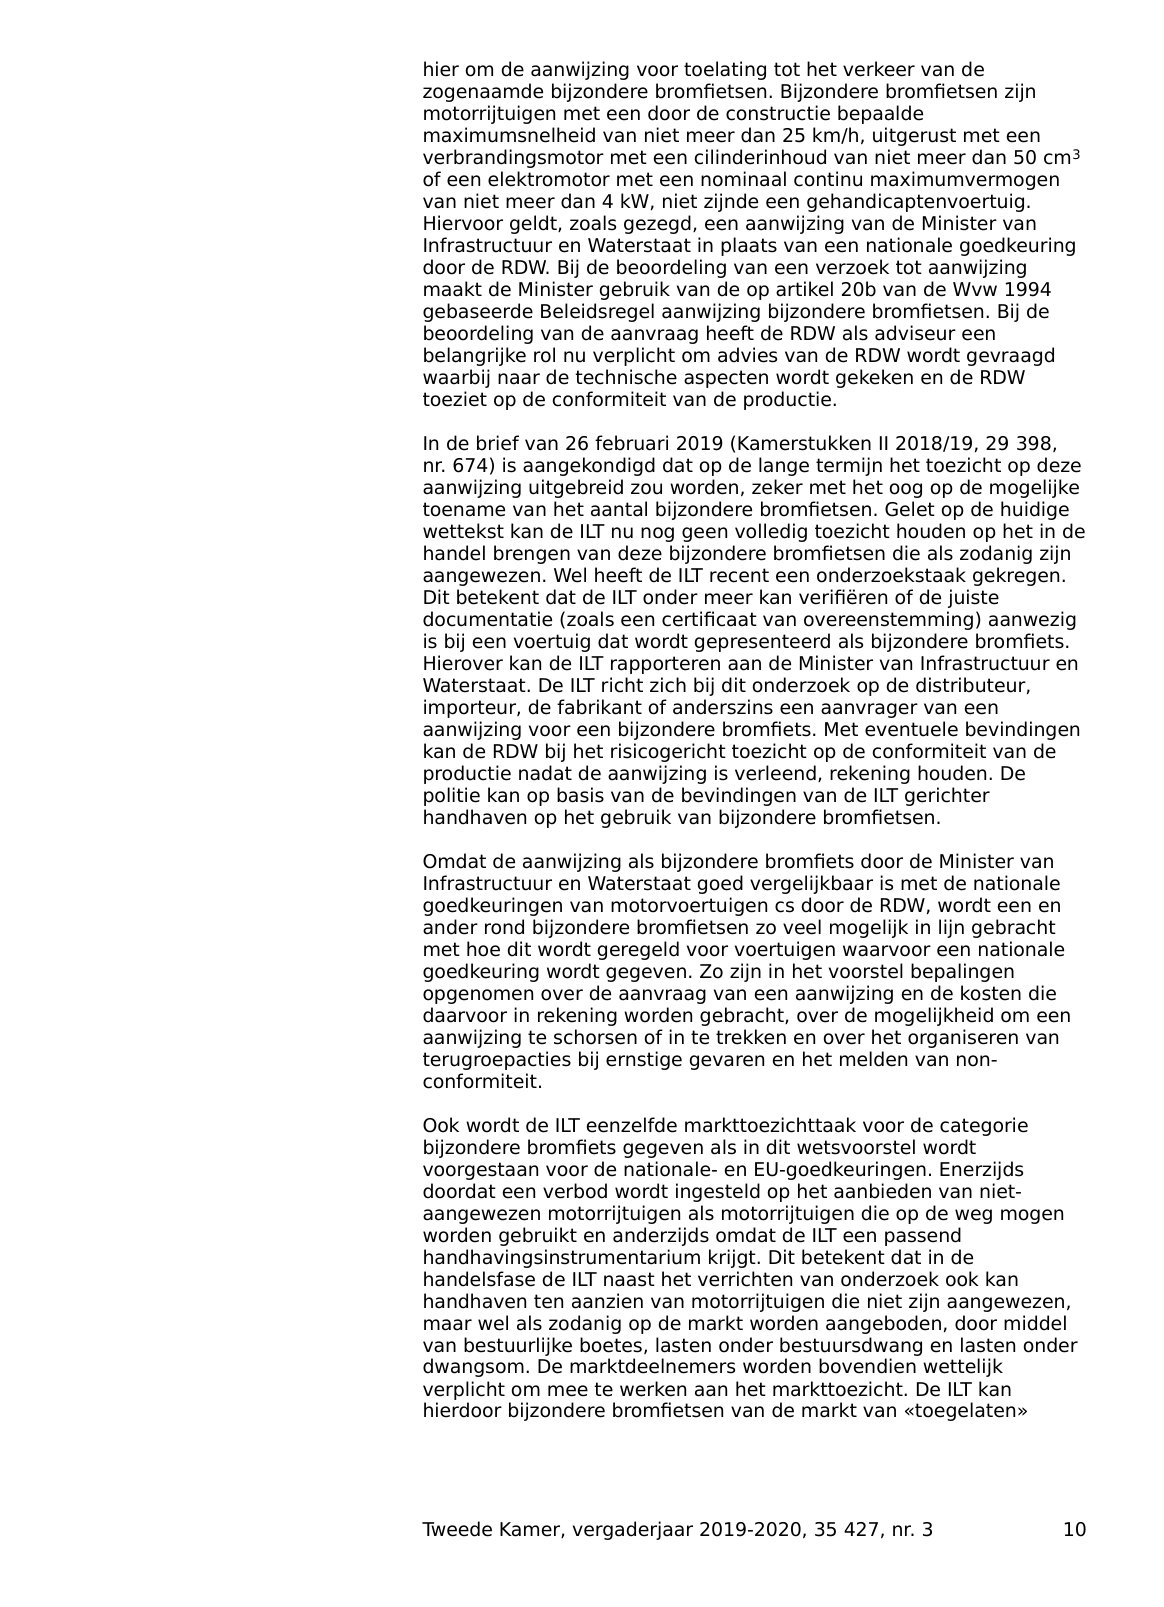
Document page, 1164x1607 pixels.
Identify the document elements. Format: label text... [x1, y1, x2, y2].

text Omdat de aanwijzing als bijzondere bromfiets door de Minister van Infrastructuur en Waterstaat goed vergelijkbaar is met de nationale goedkeuringen van motorvoertuigen cs door de RDW, wordt een en ander rond bijzondere bromfietsen zo veel mogelijk in lijn gebracht met hoe dit wordt geregeld voor voertuigen waarvoor een nationale goedkeuring wordt gegeven. Zo zijn in het voorstel bepalingen opgenomen over de aanvraag van een aanwijzing en de kosten die daarvoor in rekening worden gebracht, over de mogelijkheid om een aanwijzing te schorsen of in te trekken en over het organiseren van terugroepacties bij ernstige gevaren en het melden van non-conformiteit. [422, 851, 1087, 1092]
text Ook wordt de ILT eenzelfde markttoezichttaak voor de categorie bijzondere bromfiets gegeven als in dit wetsvoorstel wordt voorgestaan voor de nationale- en EU-goedkeuringen. Enerzijds doordat een verbod wordt ingesteld op het aanbieden van niet-aangewezen motorrijtuigen als motorrijtuigen die op de weg mogen worden gebruikt en anderzijds omdat de ILT een passend handhavingsinstrumentarium krijgt. Dit betekent dat in de handelsfase de ILT naast het verrichten van onderzoek ook kan handhaven ten aanzien van motorrijtuigen die niet zijn aangewezen, maar wel als zodanig op de markt worden aangeboden, door middel van bestuurlijke boetes, lasten onder bestuursdwang en lasten onder dwangsom. De marktdeelnemers worden bovendien wettelijk verplicht om mee te werken aan het markttoezicht. De ILT kan hierdoor bijzondere bromfietsen van de markt van «toegelaten» [422, 1115, 1087, 1422]
text hier om de aanwijzing voor toelating tot het verkeer van de zogenaamde bijzondere bromfietsen. Bijzondere bromfietsen zijn motorrijtuigen met een door de constructie bepaalde maximumsnelheid van niet meer dan 25 km/h, uitgerust met een verbrandingsmotor met een cilinderinhoud van niet meer dan 50 cm3 of een elektromotor met een nominaal continu maximumvermogen van niet meer dan 4 kW, niet zijnde een gehandicaptenvoertuig. Hiervoor geldt, zoals gezegd, een aanwijzing van de Minister van Infrastructuur en Waterstaat in plaats van een nationale goedkeuring door de RDW. Bij de beoordeling van een verzoek tot aanwijzing maakt de Minister gebruik van de op artikel 20b van de Wvw 1994 gebaseerde Beleidsregel aanwijzing bijzondere bromfietsen. Bij de beoordeling van de aanvraag heeft de RDW als adviseur een belangrijke rol nu verplicht om advies van de RDW wordt gevraagd waarbij naar de technische aspecten wordt gekeken en de RDW toeziet op de conformiteit van de productie. [422, 59, 1087, 411]
text In de brief van 26 februari 2019 (Kamerstukken II 2018/19, 29 398, nr. 674) is aangekondigd dat op de lange termijn het toezicht op deze aanwijzing uitgebreid zou worden, zeker met het oog op de mogelijke toename van het aantal bijzondere bromfietsen. Gelet op de huidige wettekst kan de ILT nu nog geen volledig toezicht houden op het in de handel brengen van deze bijzondere bromfietsen die als zodanig zijn aangewezen. Wel heeft de ILT recent een onderzoekstaak gekregen. Dit betekent dat de ILT onder meer kan verifiëren of de juiste documentatie (zoals een certificaat van overeenstemming) aanwezig is bij een voertuig dat wordt gepresenteerd als bijzondere bromfiets. Hierover kan de ILT rapporteren aan de Minister van Infrastructuur en Waterstaat. De ILT richt zich bij dit onderzoek op de distributeur, importeur, de fabrikant of anderszins een aanvrager van een aanwijzing voor een bijzondere bromfiets. Met eventuele bevindingen kan de RDW bij het risicogericht toezicht op de conformiteit van de productie nadat de aanwijzing is verleend, rekening houden. De politie kan op basis van de bevindingen van de ILT gerichter handhaven op het gebruik van bijzondere bromfietsen. [422, 433, 1087, 828]
